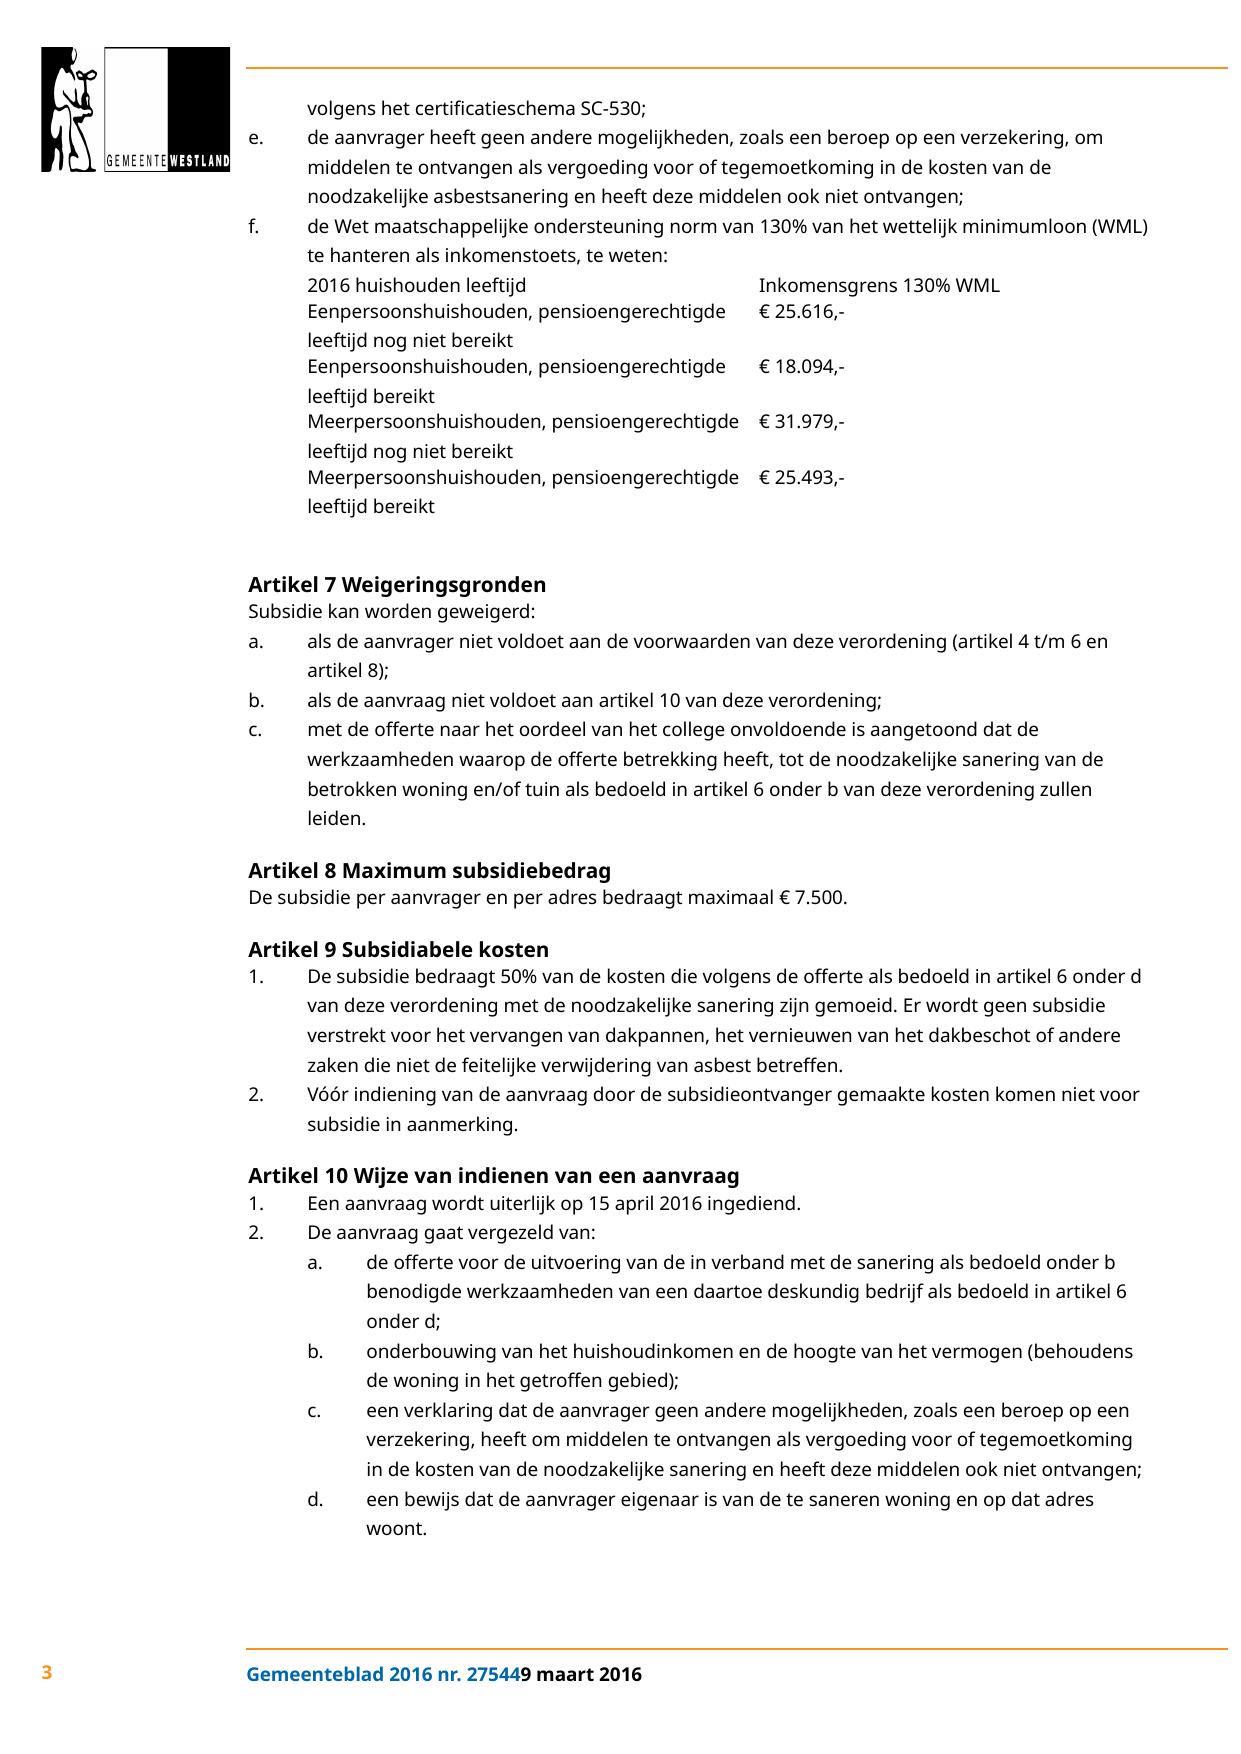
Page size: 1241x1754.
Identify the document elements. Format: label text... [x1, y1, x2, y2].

table_cell € 25.616,- [759, 298, 1211, 353]
table_cell Eenpersoonshuishouden, pensioengerechtigde leeftijd bereikt [307, 354, 759, 409]
table_cell Meerpersoonshuishouden, pensioengerechtigde leeftijd nog niet bereikt [307, 409, 759, 464]
list een verklaring dat de aanvrager geen andere mogelijkheden, zoals een beroep op een verzekering, heeft om middelen te ontvangen als vergoeding voor of tegemoetkoming in de kosten van de noodzakelijke sanering en heeft deze middelen ook niet ontvangen; [307, 1397, 1152, 1482]
text Artikel 7 Weigeringsgronden [248, 570, 1152, 598]
table_cell Eenpersoonshuishouden, pensioengerechtigde leeftijd nog niet bereikt [307, 298, 759, 353]
text Artikel 9 Subsidiabele kosten [248, 935, 1152, 963]
text Subsidie kan worden geweigerd: [248, 598, 1152, 624]
text De subsidie per aanvrager en per adres bedraagt maximaal € 7.500. [248, 884, 1152, 910]
text Artikel 10 Wijze van indienen van een aanvraag [248, 1161, 1152, 1190]
table_header 2016 huishouden leeftijd [307, 273, 759, 298]
table_cell € 31.979,- [759, 409, 1211, 464]
list als de aanvraag niet voldoet aan artikel 10 van deze verordening; [248, 687, 1152, 713]
list Een aanvraag wordt uiterlijk op 15 april 2016 ingediend. [248, 1190, 1152, 1216]
list een bewijs dat de aanvrager eigenaar is van de te saneren woning en op dat adres woont. [307, 1486, 1152, 1541]
list De subsidie bedraagt 50% van de kosten die volgens de offerte als bedoeld in artikel 6 onder d van deze verordening met de noodzakelijke sanering zijn gemoeid. Er wordt geen subsidie verstrekt voor het vervangen van dakpannen, het vernieuwen van het dakbeschot of andere zaken die niet de feitelijke verwijdering van asbest betreffen. [248, 963, 1152, 1078]
table_cell € 25.493,- [759, 464, 1211, 519]
list de offerte voor de uitvoering van de in verband met de sanering als bedoeld onder b benodigde werkzaamheden van een daartoe deskundig bedrijf als bedoeld in artikel 6 onder d; [307, 1249, 1152, 1334]
list volgens het certificatieschema SC-530; [248, 95, 1152, 121]
table_cell € 18.094,- [759, 354, 1211, 409]
list met de offerte naar het oordeel van het college onvoldoende is aangetoond dat de werkzaamheden waarop de offerte betrekking heeft, tot de noodzakelijke sanering van de betrokken woning en/of tuin als bedoeld in artikel 6 onder b van deze verordening zullen leiden. [248, 717, 1152, 831]
list Vóór indiening van de aanvraag door de subsidieontvanger gemaakte kosten komen niet voor subsidie in aanmerking. [248, 1081, 1152, 1137]
text Artikel 8 Maximum subsidiebedrag [248, 856, 1152, 884]
list de aanvrager heeft geen andere mogelijkheden, zoals een beroep op een verzekering, om middelen te ontvangen als vergoeding voor of tegemoetkoming in de kosten van de noodzakelijke asbestsanering en heeft deze middelen ook niet ontvangen; [248, 124, 1152, 209]
table_header Inkomensgrens 130% WML [759, 273, 1211, 298]
list de Wet maatschappelijke ondersteuning norm van 130% van het wettelijk minimumloon (WML) te hanteren als inkomenstoets, te weten: [248, 213, 1152, 268]
list De aanvraag gaat vergezeld van: [248, 1219, 1152, 1245]
table_cell Meerpersoonshuishouden, pensioengerechtigde leeftijd bereikt [307, 464, 759, 519]
list als de aanvrager niet voldoet aan de voorwaarden van deze verordening (artikel 4 t/m 6 en artikel 8); [248, 628, 1152, 683]
picture [41, 47, 231, 172]
list onderbouwing van het huishoudinkomen en de hoogte van het vermogen (behoudens de woning in het getroffen gebied); [307, 1338, 1152, 1393]
